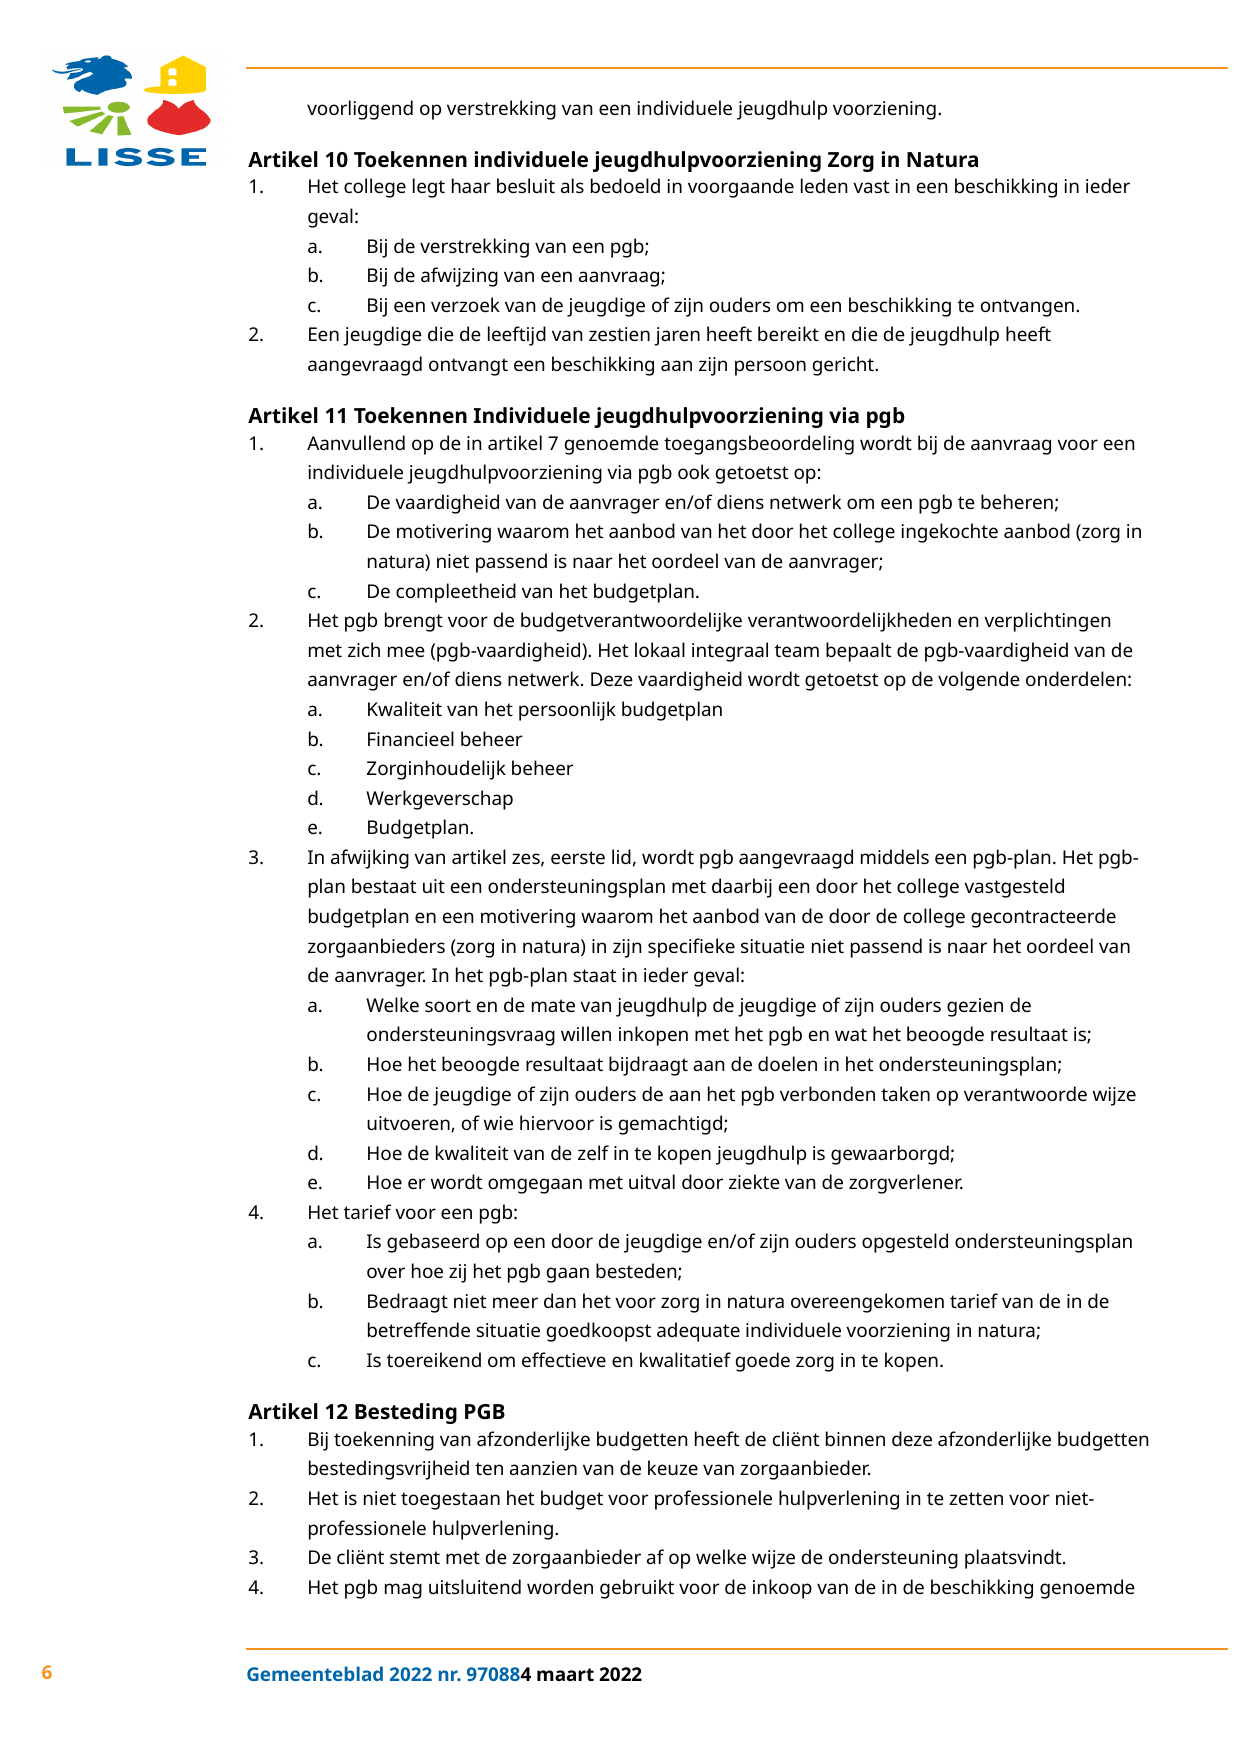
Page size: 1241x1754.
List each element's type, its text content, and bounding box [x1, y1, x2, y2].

list Hoe de jeugdige of zijn ouders de aan het pgb verbonden taken op verantwoorde wijze uitvoeren, of wie hiervoor is gemachtigd; [307, 1081, 1152, 1136]
list Werkgeverschap [307, 785, 1152, 811]
list Hoe de kwaliteit van de zelf in te kopen jeugdhulp is gewaarborgd; [307, 1140, 1152, 1166]
list Is toereikend om effectieve en kwalitatief goede zorg in te kopen. [307, 1347, 1152, 1373]
list De motivering waarom het aanbod van het door het college ingekochte aanbod (zorg in natura) niet passend is naar het oordeel van de aanvrager; [307, 519, 1152, 574]
list Het pgb mag uitsluitend worden gebruikt voor de inkoop van de in de beschikking genoemde [248, 1574, 1152, 1599]
list Bij toekenning van afzonderlijke budgetten heeft de cliënt binnen deze afzonderlijke budgetten bestedingsvrijheid ten aanzien van de keuze van zorgaanbieder. [248, 1426, 1152, 1481]
list Het tarief voor een pgb: [248, 1199, 1152, 1225]
list Is gebaseerd op een door de jeugdige en/of zijn ouders opgesteld ondersteuningsplan over hoe zij het pgb gaan besteden; [307, 1229, 1152, 1284]
list Budgetplan. [307, 814, 1152, 840]
list Kwaliteit van het persoonlijk budgetplan [307, 696, 1152, 722]
text Artikel 10 Toekennen individuele jeugdhulpvoorziening Zorg in Natura [248, 145, 1152, 174]
list In afwijking van artikel zes, eerste lid, wordt pgb aangevraagd middels een pgb-plan. Het pgb-plan bestaat uit een ondersteuningsplan met daarbij een door het college vastgesteld budgetplan en een motivering waarom het aanbod van de door de college gecontracteerde zorgaanbieders (zorg in natura) in zijn specifieke situatie niet passend is naar het oordeel van de aanvrager. In het pgb-plan staat in ieder geval: [248, 844, 1152, 988]
list Een jeugdige die de leeftijd van zestien jaren heeft bereikt en die de jeugdhulp heeft aangevraagd ontvangt een beschikking aan zijn persoon gericht. [248, 322, 1152, 377]
list Het college legt haar besluit als bedoeld in voorgaande leden vast in een beschikking in ieder geval: [248, 174, 1152, 229]
list Financieel beheer [307, 726, 1152, 752]
list Bij de verstrekking van een pgb; [307, 233, 1152, 258]
list Bij een verzoek van de jeugdige of zijn ouders om een beschikking te ontvangen. [307, 292, 1152, 318]
list Welke soort en de mate van jeugdhulp de jeugdige of zijn ouders gezien de ondersteuningsvraag willen inkopen met het pgb en wat het beoogde resultaat is; [307, 992, 1152, 1047]
list Bij de afwijzing van een aanvraag; [307, 262, 1152, 288]
list Hoe het beoogde resultaat bijdraagt aan de doelen in het ondersteuningsplan; [307, 1051, 1152, 1077]
list De cliënt stemt met de zorgaanbieder af op welke wijze de ondersteuning plaatsvindt. [248, 1544, 1152, 1570]
text Artikel 12 Besteding PGB [248, 1397, 1152, 1426]
list Aanvullend op de in artikel 7 genoemde toegangsbeoordeling wordt bij de aanvraag voor een individuele jeugdhulpvoorziening via pgb ook getoetst op: [248, 430, 1152, 485]
picture [41, 47, 231, 172]
list voorliggend op verstrekking van een individuele jeugdhulp voorziening. [248, 95, 1152, 121]
list Bedraagt niet meer dan het voor zorg in natura overeengekomen tarief van de in de betreffende situatie goedkoopst adequate individuele voorziening in natura; [307, 1288, 1152, 1343]
list Hoe er wordt omgegaan met uitval door ziekte van de zorgverlener. [307, 1169, 1152, 1195]
list De compleetheid van het budgetplan. [307, 578, 1152, 604]
text Artikel 11 Toekennen Individuele jeugdhulpvoorziening via pgb [248, 402, 1152, 430]
list Het is niet toegestaan het budget voor professionele hulpverlening in te zetten voor niet-professionele hulpverlening. [248, 1485, 1152, 1540]
list De vaardigheid van de aanvrager en/of diens netwerk om een pgb te beheren; [307, 489, 1152, 515]
list Zorginhoudelijk beheer [307, 755, 1152, 781]
list Het pgb brengt voor de budgetverantwoordelijke verantwoordelijkheden en verplichtingen met zich mee (pgb-vaardigheid). Het lokaal integraal team bepaalt de pgb-vaardigheid van de aanvrager en/of diens netwerk. Deze vaardigheid wordt getoetst op de volgende onderdelen: [248, 607, 1152, 692]
